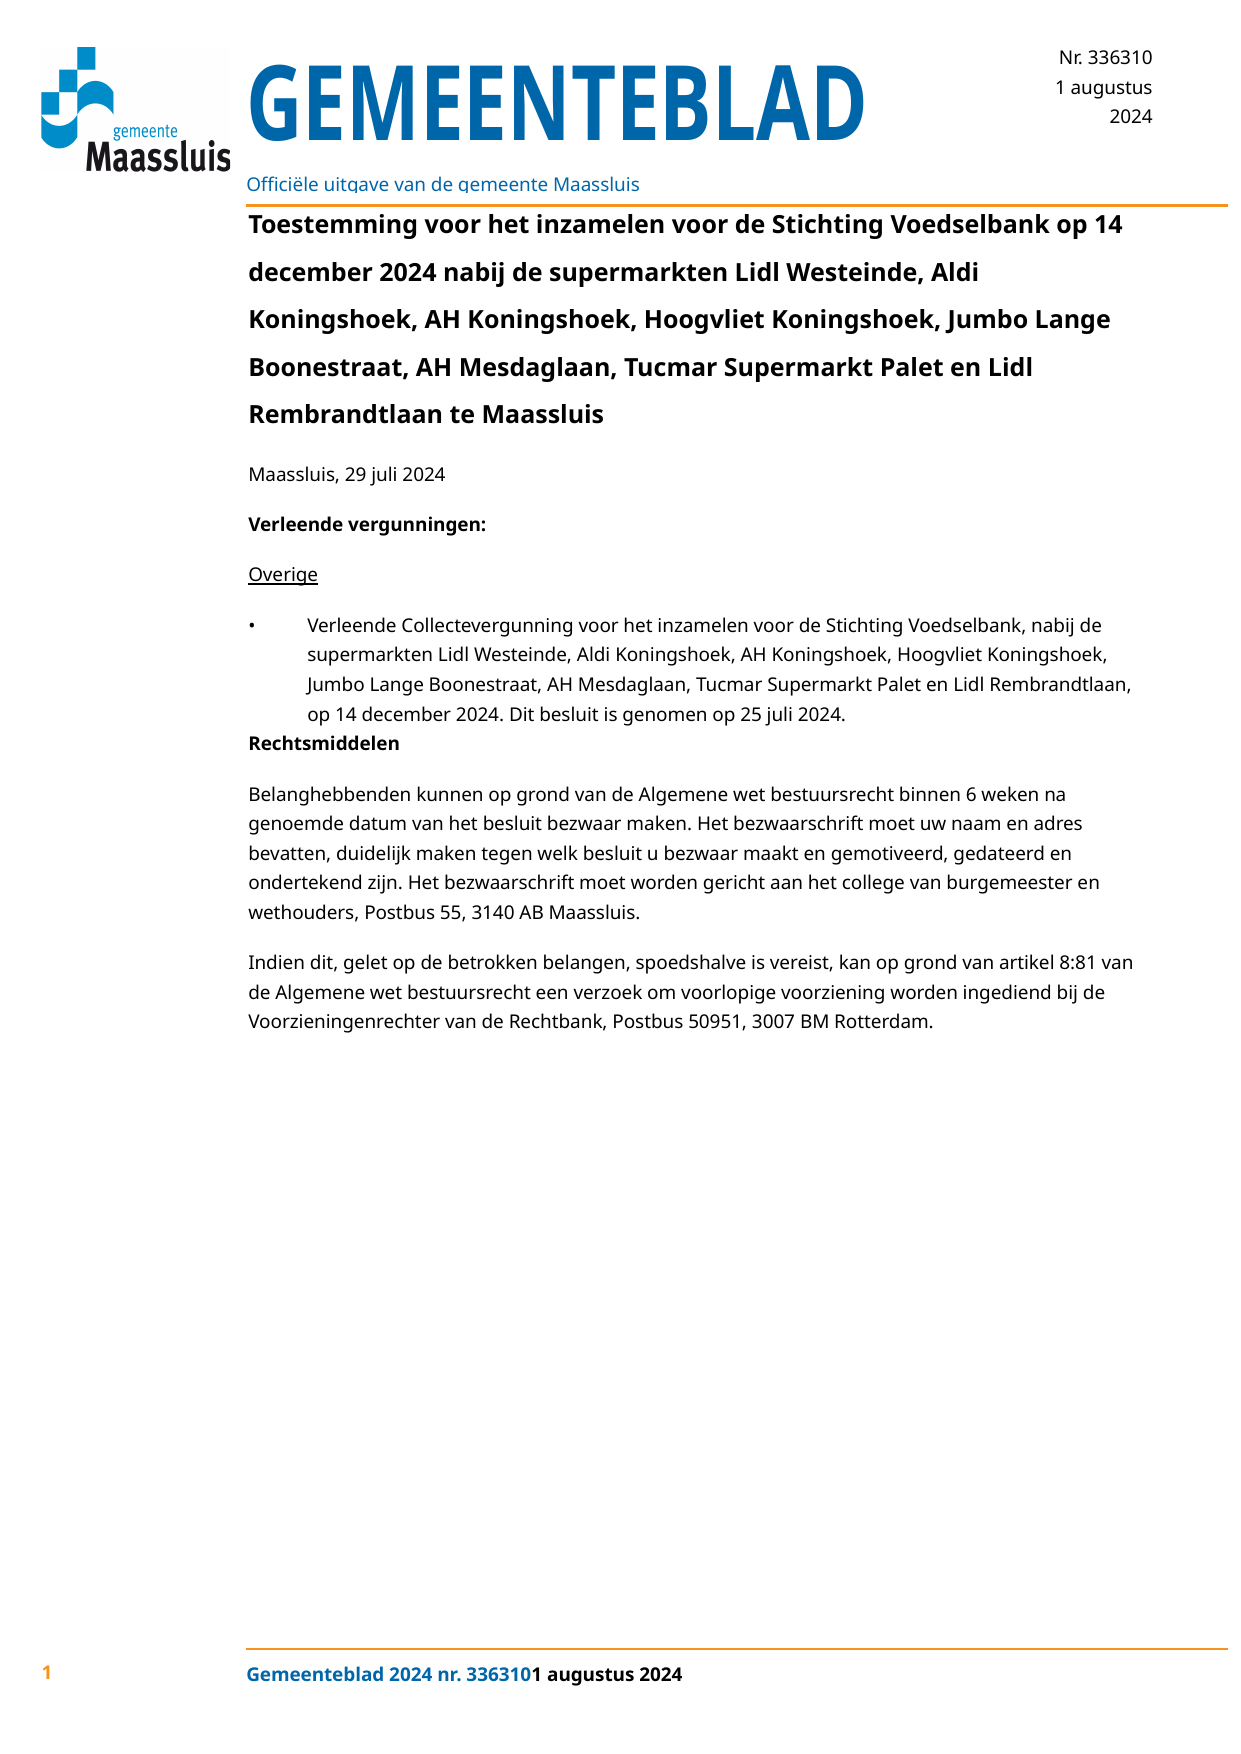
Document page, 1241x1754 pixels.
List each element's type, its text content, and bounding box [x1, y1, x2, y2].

text Toestemming voor het inzamelen voor de Stichting Voedselbank op 14 december 2024 nabij de supermarkten Lidl Westeinde, Aldi Koningshoek, AH Koningshoek, Hoogvliet Koningshoek, Jumbo Lange Boonestraat, AH Mesdaglaan, Tucmar Supermarkt Palet en Lidl Rembrandtlaan te Maassluis [248, 207, 1152, 431]
list Verleende Collectevergunning voor het inzamelen voor de Stichting Voedselbank, nabij de supermarkten Lidl Westeinde, Aldi Koningshoek, AH Koningshoek, Hoogvliet Koningshoek, Jumbo Lange Boonestraat, AH Mesdaglaan, Tucmar Supermarkt Palet en Lidl Rembrandtlaan, op 14 december 2024. Dit besluit is genomen op 25 juli 2024. [248, 612, 1152, 726]
text Belanghebbenden kunnen op grond van de Algemene wet bestuursrecht binnen 6 weken na genoemde datum van het besluit bezwaar maken. Het bezwaarschrift moet uw naam en adres bevatten, duidelijk maken tegen welk besluit u bezwaar maakt en gemotiveerd, gedateerd en ondertekend zijn. Het bezwaarschrift moet worden gericht aan het college van burgemeester en wethouders, Postbus 55, 3140 AB Maassluis. [248, 781, 1152, 925]
picture [41, 47, 231, 172]
text Maassluis, 29 juli 2024 [248, 461, 1152, 486]
text Indien dit, gelet op de betrokken belangen, spoedshalve is vereist, kan op grond van artikel 8:81 van de Algemene wet bestuursrecht een verzoek om voorlopige voorziening worden ingediend bij de Voorzieningenrechter van de Rechtbank, Postbus 50951, 3007 BM Rotterdam. [248, 949, 1152, 1034]
text Overige [248, 562, 1152, 587]
picture [41, 47, 77, 92]
text Verleende vergunningen: [248, 511, 1152, 537]
text Rechtsmiddelen [248, 730, 1152, 756]
